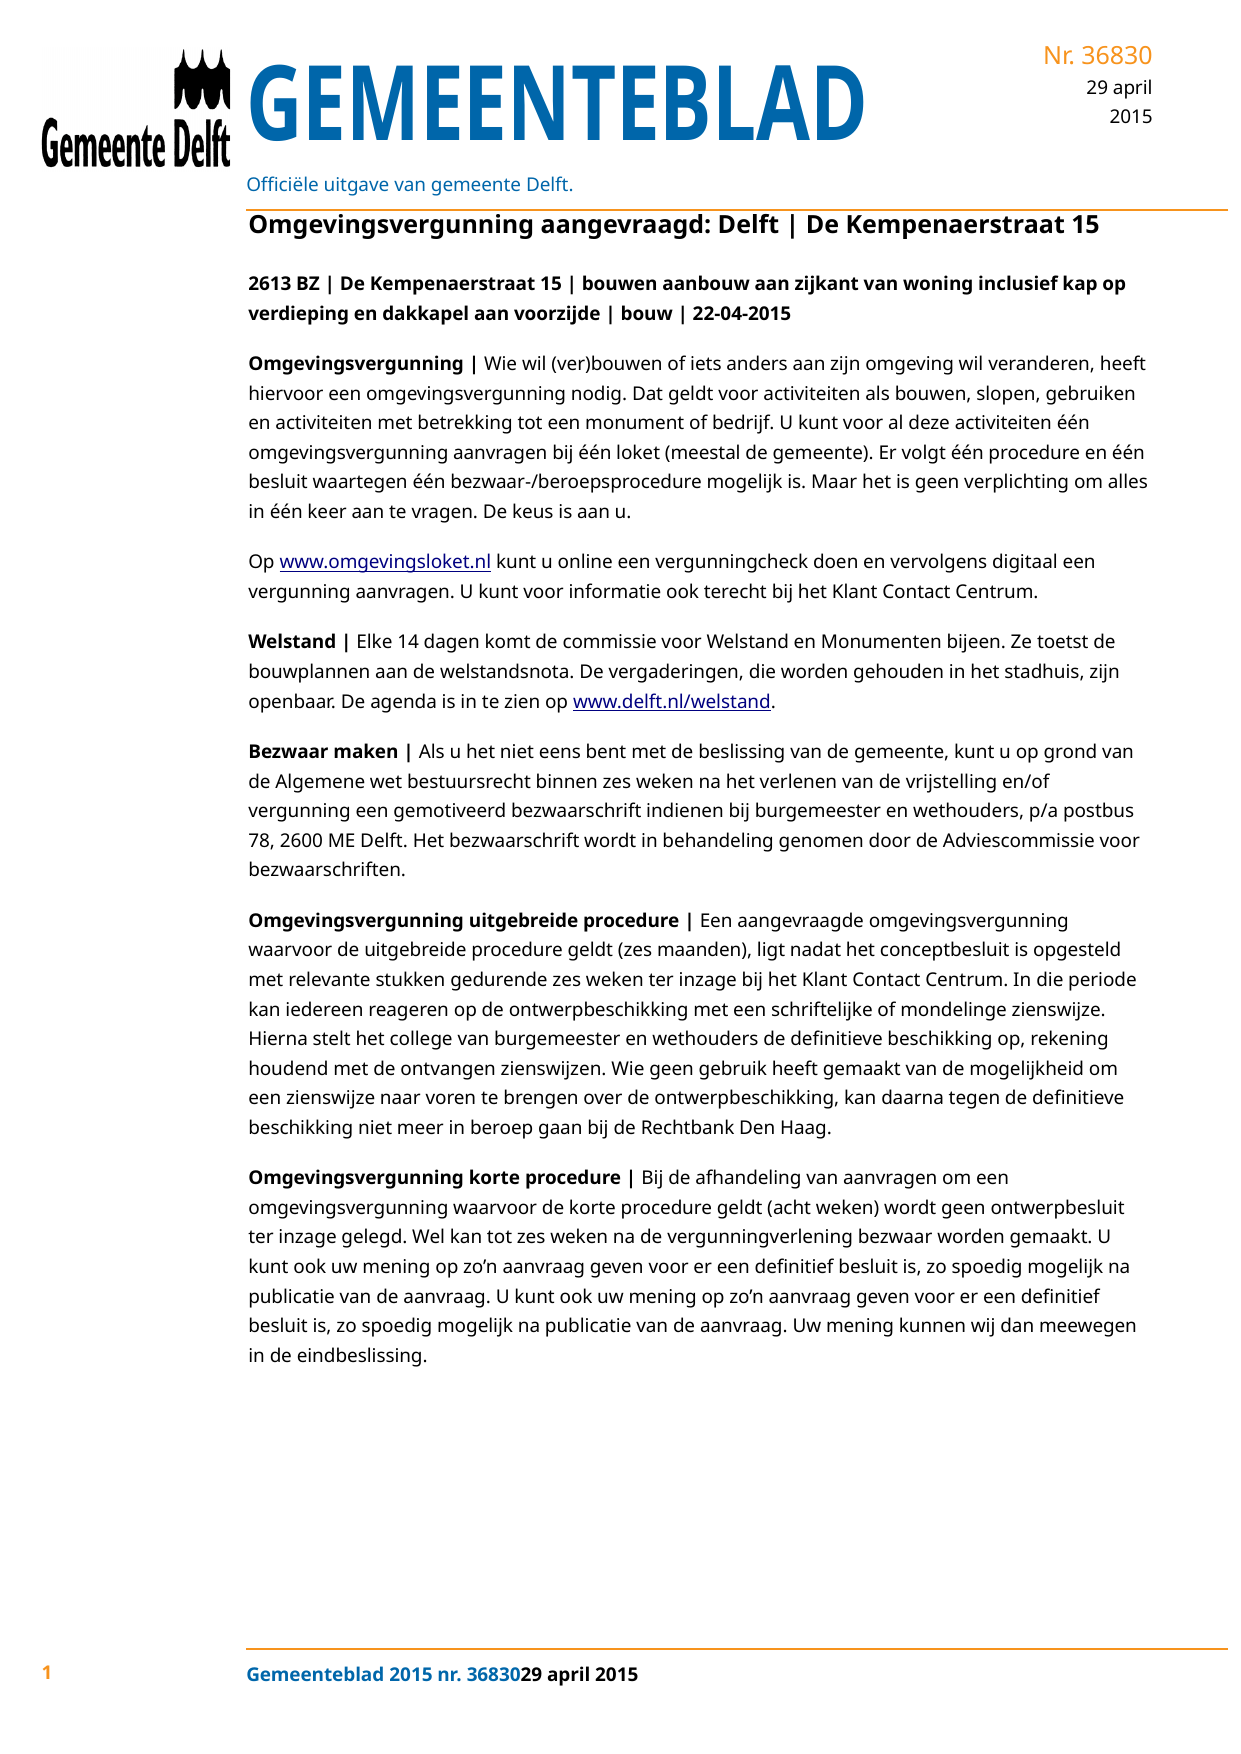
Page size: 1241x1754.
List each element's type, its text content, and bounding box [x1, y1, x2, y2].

text Omgevingsvergunning uitgebreide procedure | Een aangevraagde omgevingsvergunning waarvoor de uitgebreide procedure geldt (zes maanden), ligt nadat het conceptbesluit is opgesteld met relevante stukken gedurende zes weken ter inzage bij het Klant Contact Centrum. In die periode kan iedereen reageren op de ontwerpbeschikking met een schriftelijke of mondelinge zienswijze. Hierna stelt het college van burgemeester en wethouders de definitieve beschikking op, rekening houdend met de ontvangen zienswijzen. Wie geen gebruik heeft gemaakt van de mogelijkheid om een zienswijze naar voren te brengen over de ontwerpbeschikking, kan daarna tegen de definitieve beschikking niet meer in beroep gaan bij de Rechtbank Den Haag. [248, 907, 1152, 1140]
text Omgevingsvergunning aangevraagd: Delft | De Kempenaerstraat 15 [248, 211, 1152, 241]
text Bezwaar maken | Als u het niet eens bent met de beslissing van de gemeente, kunt u op grond van de Algemene wet bestuursrecht binnen zes weken na het verlenen van de vrijstelling en/of vergunning een gemotiveerd bezwaarschrift indienen bij burgemeester en wethouders, p/a postbus 78, 2600 ME Delft. Het bezwaarschrift wordt in behandeling genomen door de Adviescommissie voor bezwaarschriften. [248, 738, 1152, 882]
text 2613 BZ | De Kempenaerstraat 15 | bouwen aanbouw aan zijkant van woning inclusief kap op verdieping en dakkapel aan voorzijde | bouw | 22-04-2015 [248, 270, 1152, 326]
picture [41, 47, 231, 172]
text Omgevingsvergunning | Wie wil (ver)bouwen of iets anders aan zijn omgeving wil veranderen, heeft hiervoor een omgevingsvergunning nodig. Dat geldt voor activiteiten als bouwen, slopen, gebruiken en activiteiten met betrekking tot een monument of bedrijf. U kunt voor al deze activiteiten één omgevingsvergunning aanvragen bij één loket (meestal de gemeente). Er volgt één procedure en één besluit waartegen één bezwaar-/beroepsprocedure mogelijk is. Maar het is geen verplichting om alles in één keer aan te vragen. De keus is aan u. [248, 350, 1152, 524]
text Welstand | Elke 14 dagen komt de commissie voor Welstand en Monumenten bijeen. Ze toetst de bouwplannen aan de welstandsnota. De vergaderingen, die worden gehouden in het stadhuis, zijn openbaar. De agenda is in te zien op www.delft.nl/welstand. [248, 629, 1152, 713]
text Omgevingsvergunning korte procedure | Bij de afhandeling van aanvragen om een omgevingsvergunning waarvoor de korte procedure geldt (acht weken) wordt geen ontwerpbesluit ter inzage gelegd. Wel kan tot zes weken na de vergunningverlening bezwaar worden gemaakt. U kunt ook uw mening op zo’n aanvraag geven voor er een definitief besluit is, zo spoedig mogelijk na publicatie van de aanvraag. U kunt ook uw mening op zo’n aanvraag geven voor er een definitief besluit is, zo spoedig mogelijk na publicatie van de aanvraag. Uw mening kunnen wij dan meewegen in de eindbeslissing. [248, 1164, 1152, 1368]
text Op www.omgevingsloket.nl kunt u online een vergunningcheck doen en vervolgens digitaal een vergunning aanvragen. U kunt voor informatie ook terecht bij het Klant Contact Centrum. [248, 549, 1152, 604]
